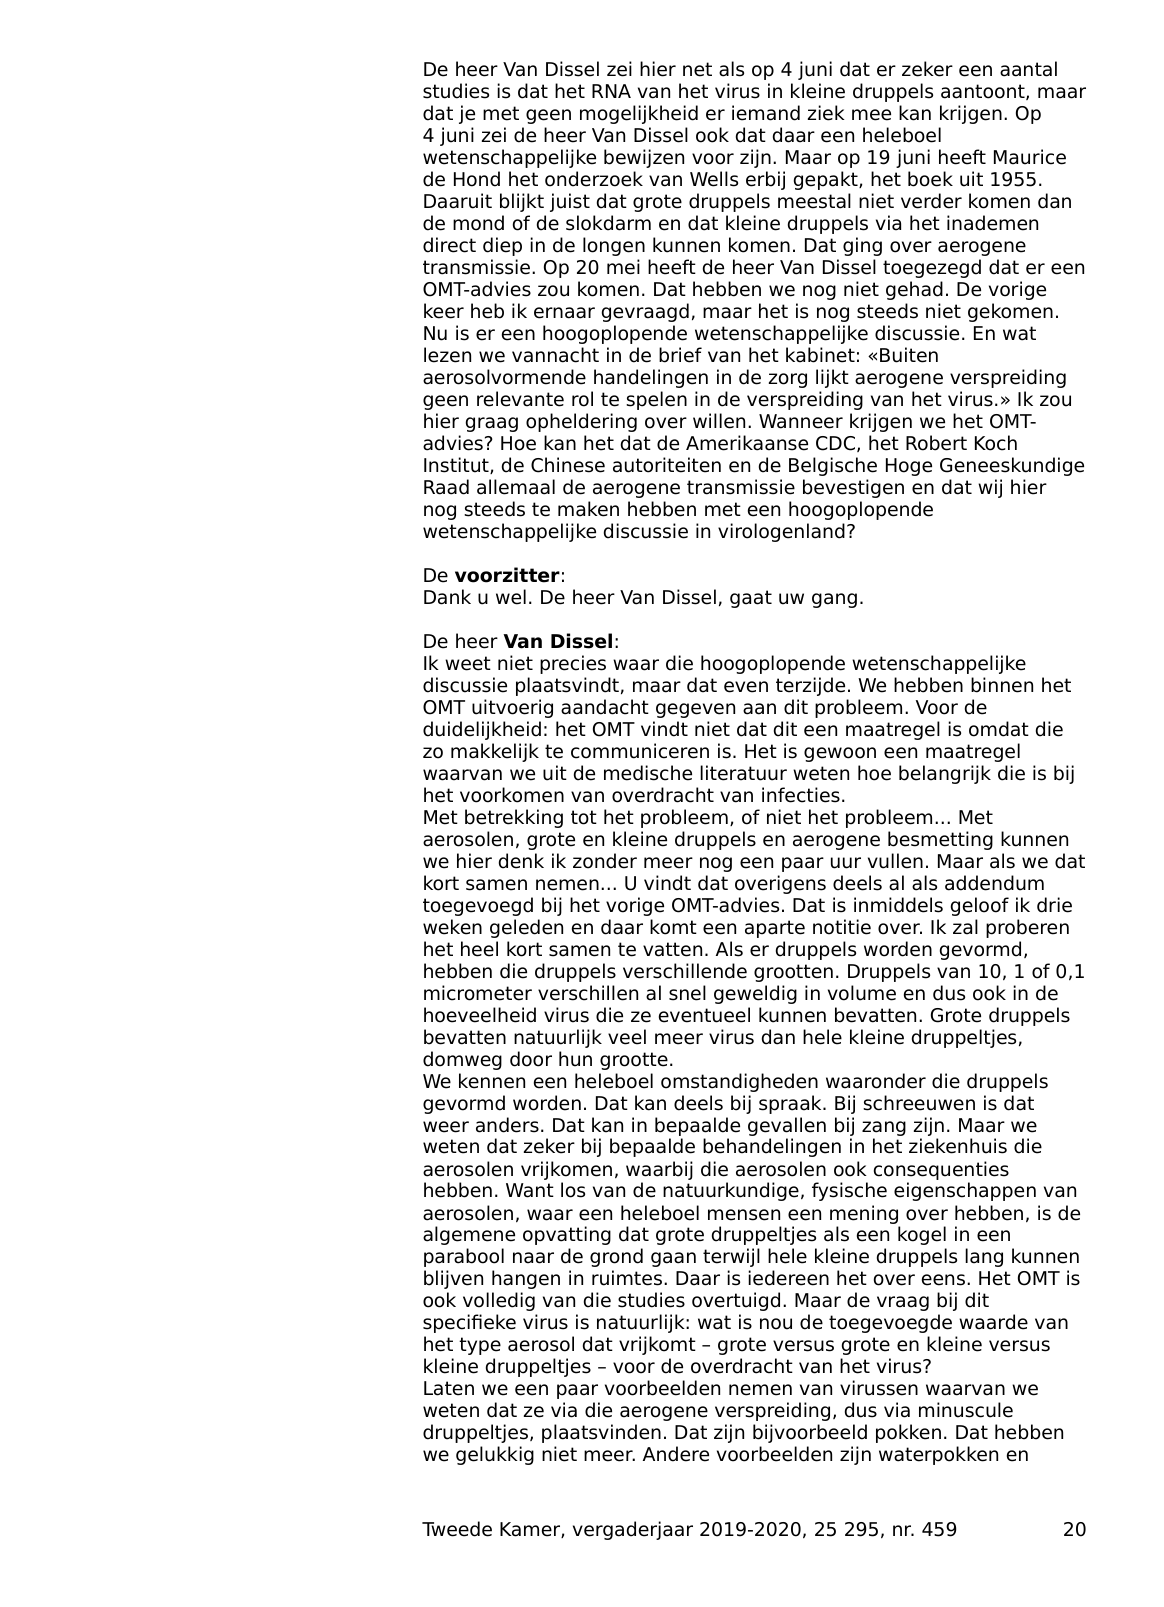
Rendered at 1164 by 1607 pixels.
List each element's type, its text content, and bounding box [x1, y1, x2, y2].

text Met betrekking tot het probleem, of niet het probleem... Met aerosolen, grote en kleine druppels en aerogene besmetting kunnen we hier denk ik zonder meer nog een paar uur vullen. Maar als we dat kort samen nemen... U vindt dat overigens deels al als addendum toegevoegd bij het vorige OMT-advies. Dat is inmiddels geloof ik drie weken geleden en daar komt een aparte notitie over. Ik zal proberen het heel kort samen te vatten. Als er druppels worden gevormd, hebben die druppels verschillende grootten. Druppels van 10, 1 of 0,1 micrometer verschillen al snel geweldig in volume en dus ook in de hoeveelheid virus die ze eventueel kunnen bevatten. Grote druppels bevatten natuurlijk veel meer virus dan hele kleine druppeltjes, domweg door hun grootte. [422, 807, 1087, 1071]
text Laten we een paar voorbeelden nemen van virussen waarvan we weten dat ze via die aerogene verspreiding, dus via minuscule druppeltjes, plaatsvinden. Dat zijn bijvoorbeeld pokken. Dat hebben we gelukkig niet meer. Andere voorbeelden zijn waterpokken en [422, 1378, 1087, 1466]
text De voorzitter: [422, 565, 1087, 587]
text Ik weet niet precies waar die hoogoplopende wetenschappelijke discussie plaatsvindt, maar dat even terzijde. We hebben binnen het OMT uitvoerig aandacht gegeven aan dit probleem. Voor de duidelijkheid: het OMT vindt niet dat dit een maatregel is omdat die zo makkelijk te communiceren is. Het is gewoon een maatregel waarvan we uit de medische literatuur weten hoe belangrijk die is bij het voorkomen van overdracht van infecties. [422, 653, 1087, 807]
text De heer Van Dissel zei hier net als op 4 juni dat er zeker een aantal studies is dat het RNA van het virus in kleine druppels aantoont, maar dat je met geen mogelijkheid er iemand ziek mee kan krijgen. Op 4 juni zei de heer Van Dissel ook dat daar een heleboel wetenschappelijke bewijzen voor zijn. Maar op 19 juni heeft Maurice de Hond het onderzoek van Wells erbij gepakt, het boek uit 1955. Daaruit blijkt juist dat grote druppels meestal niet verder komen dan de mond of de slokdarm en dat kleine druppels via het inademen direct diep in de longen kunnen komen. Dat ging over aerogene transmissie. Op 20 mei heeft de heer Van Dissel toegezegd dat er een OMT-advies zou komen. Dat hebben we nog niet gehad. De vorige keer heb ik ernaar gevraagd, maar het is nog steeds niet gekomen. Nu is er een hoogoplopende wetenschappelijke discussie. En wat lezen we vannacht in de brief van het kabinet: «Buiten aerosolvormende handelingen in de zorg lijkt aerogene verspreiding geen relevante rol te spelen in de verspreiding van het virus.» Ik zou hier graag opheldering over willen. Wanneer krijgen we het OMT-advies? Hoe kan het dat de Amerikaanse CDC, het Robert Koch Institut, de Chinese autoriteiten en de Belgische Hoge Geneeskundige Raad allemaal de aerogene transmissie bevestigen en dat wij hier nog steeds te maken hebben met een hoogoplopende wetenschappelijke discussie in virologenland? [422, 59, 1087, 543]
text We kennen een heleboel omstandigheden waaronder die druppels gevormd worden. Dat kan deels bij spraak. Bij schreeuwen is dat weer anders. Dat kan in bepaalde gevallen bij zang zijn. Maar we weten dat zeker bij bepaalde behandelingen in het ziekenhuis die aerosolen vrijkomen, waarbij die aerosolen ook consequenties hebben. Want los van de natuurkundige, fysische eigenschappen van aerosolen, waar een heleboel mensen een mening over hebben, is de algemene opvatting dat grote druppeltjes als een kogel in een parabool naar de grond gaan terwijl hele kleine druppels lang kunnen blijven hangen in ruimtes. Daar is iedereen het over eens. Het OMT is ook volledig van die studies overtuigd. Maar de vraag bij dit specifieke virus is natuurlijk: wat is nou de toegevoegde waarde van het type aerosol dat vrijkomt – grote versus grote en kleine versus kleine druppeltjes – voor de overdracht van het virus? [422, 1071, 1087, 1378]
text Dank u wel. De heer Van Dissel, gaat uw gang. [422, 587, 1087, 609]
text De heer Van Dissel: [422, 631, 1087, 653]
